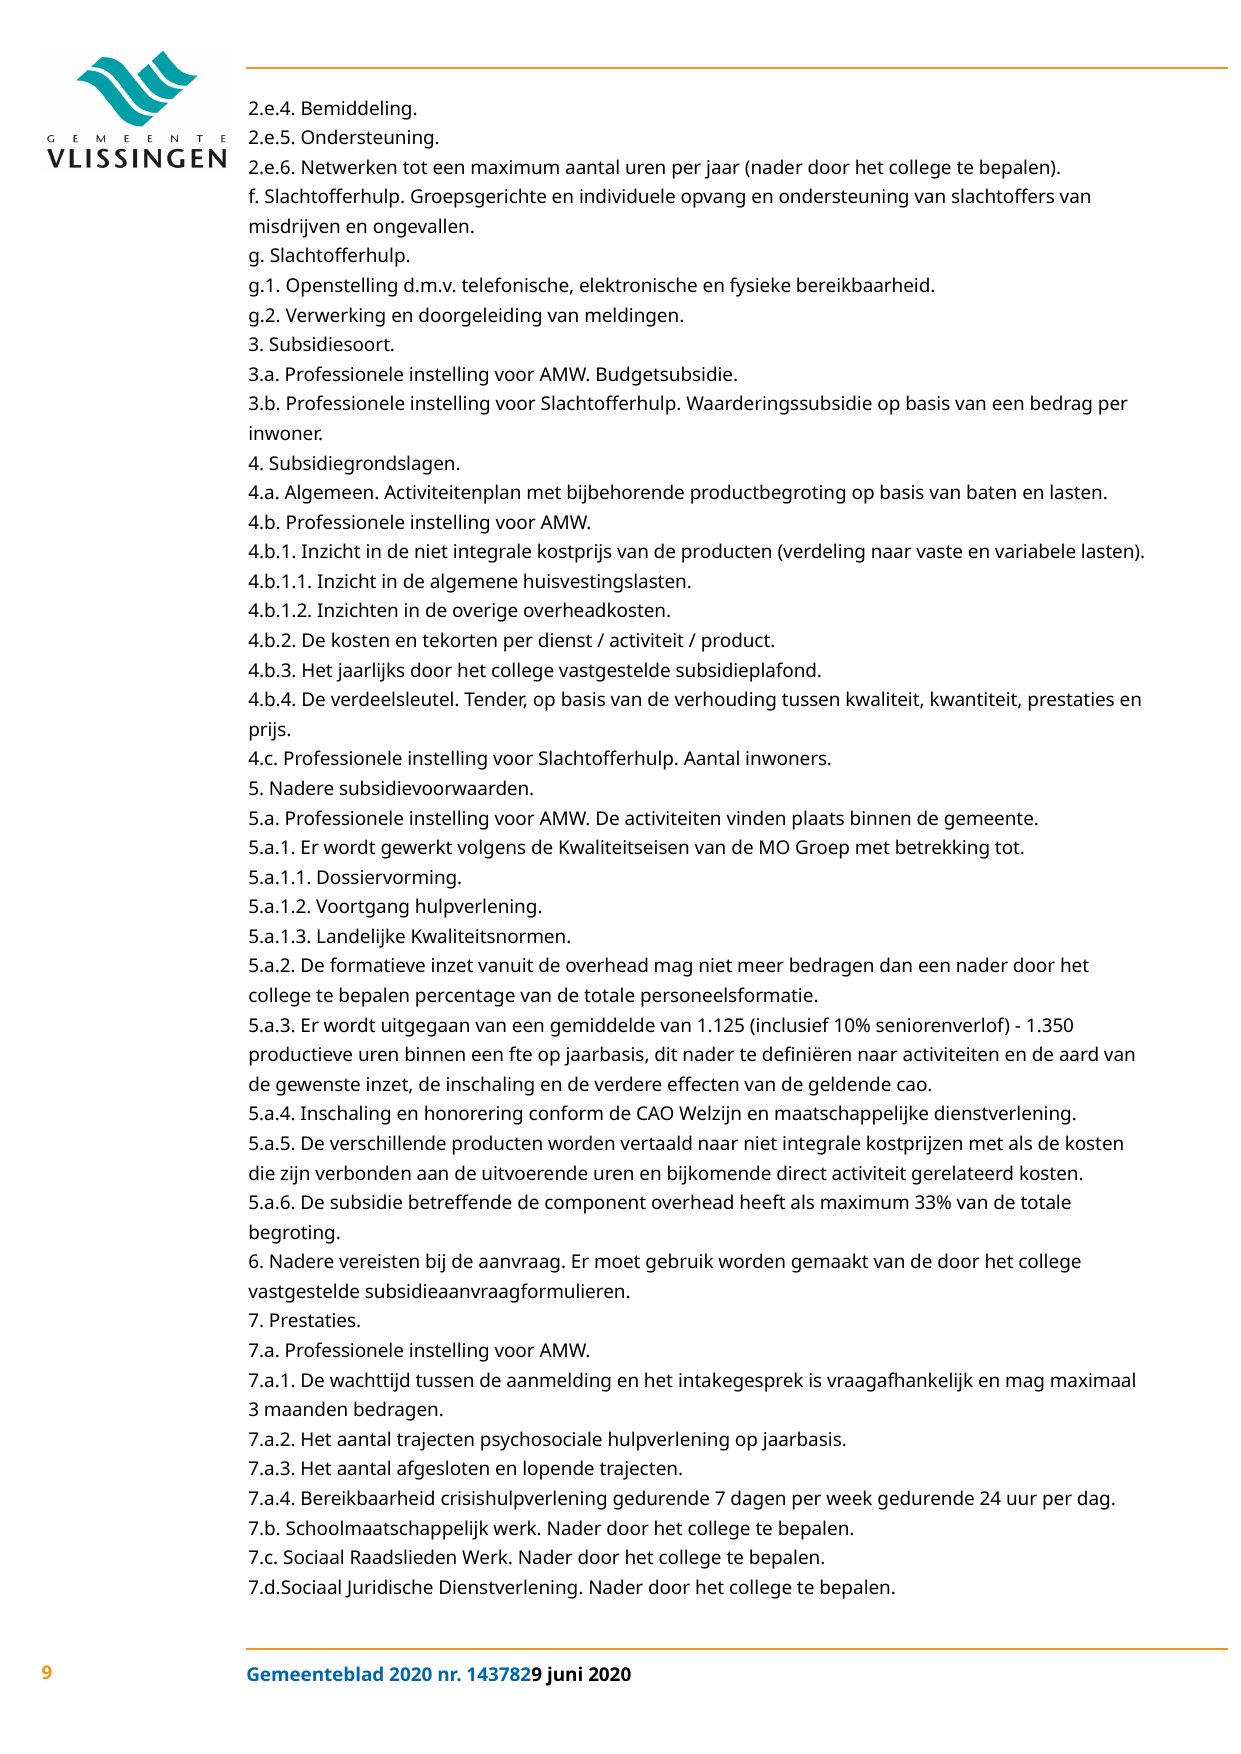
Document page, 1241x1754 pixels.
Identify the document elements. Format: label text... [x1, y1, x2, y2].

text 4. Subsidiegrondslagen. [248, 450, 1152, 476]
text 5.a.1. Er wordt gewerkt volgens de Kwaliteitseisen van de MO Groep met betrekking tot. [248, 834, 1152, 860]
text 7.a.1. De wachttijd tussen de aanmelding en het intakegesprek is vraagafhankelijk en mag maximaal 3 maanden bedragen. [248, 1367, 1152, 1422]
text 7.a.3. Het aantal afgesloten en lopende trajecten. [248, 1456, 1152, 1481]
text 4.b.3. Het jaarlijks door het college vastgestelde subsidieplafond. [248, 657, 1152, 683]
text 7.b. Schoolmaatschappelijk werk. Nader door het college te bepalen. [248, 1515, 1152, 1541]
text g. Slachtofferhulp. [248, 243, 1152, 268]
text 4.c. Professionele instelling voor Slachtofferhulp. Aantal inwoners. [248, 746, 1152, 771]
text 7.a.2. Het aantal trajecten psychosociale hulpverlening op jaarbasis. [248, 1426, 1152, 1452]
text 4.b.1.2. Inzichten in de overige overheadkosten. [248, 598, 1152, 623]
text 4.b.2. De kosten en tekorten per dienst / activiteit / product. [248, 627, 1152, 653]
text 4.b.1.1. Inzicht in de algemene huisvestingslasten. [248, 568, 1152, 594]
text 6. Nadere vereisten bij de aanvraag. Er moet gebruik worden gemaakt van de door het college vastgestelde subsidieaanvraagformulieren. [248, 1248, 1152, 1304]
text 3.b. Professionele instelling voor Slachtofferhulp. Waarderingssubsidie op basis van een bedrag per inwoner. [248, 391, 1152, 446]
text 5.a.3. Er wordt uitgegaan van een gemiddelde van 1.125 (inclusief 10% seniorenverlof) - 1.350 productieve uren binnen een fte op jaarbasis, dit nader te definiëren naar activiteiten en de aard van de gewenste inzet, de inschaling en de verdere effecten van de geldende cao. [248, 1012, 1152, 1097]
text 4.b. Professionele instelling voor AMW. [248, 509, 1152, 535]
picture [41, 47, 231, 172]
text 5.a. Professionele instelling voor AMW. De activiteiten vinden plaats binnen de gemeente. [248, 805, 1152, 831]
text 7.c. Sociaal Raadslieden Werk. Nader door het college te bepalen. [248, 1544, 1152, 1570]
text 5.a.4. Inschaling en honorering conform de CAO Welzijn en maatschappelijke dienstverlening. [248, 1101, 1152, 1126]
text 5.a.5. De verschillende producten worden vertaald naar niet integrale kostprijzen met als de kosten die zijn verbonden aan de uitvoerende uren en bijkomende direct activiteit gerelateerd kosten. [248, 1130, 1152, 1186]
text 3.a. Professionele instelling voor AMW. Budgetsubsidie. [248, 361, 1152, 387]
text 5.a.1.2. Voortgang hulpverlening. [248, 893, 1152, 919]
text 7. Prestaties. [248, 1308, 1152, 1333]
text 4.b.1. Inzicht in de niet integrale kostprijs van de producten (verdeling naar vaste en variabele lasten). [248, 538, 1152, 564]
text 5. Nadere subsidievoorwaarden. [248, 775, 1152, 801]
text 3. Subsidiesoort. [248, 331, 1152, 357]
text 4.b.4. De verdeelsleutel. Tender, op basis van de verhouding tussen kwaliteit, kwantiteit, prestaties en prijs. [248, 686, 1152, 742]
text 4.a. Algemeen. Activiteitenplan met bijbehorende productbegroting op basis van baten en lasten. [248, 479, 1152, 505]
text 5.a.1.3. Landelijke Kwaliteitsnormen. [248, 923, 1152, 949]
text 7.d.Sociaal Juridische Dienstverlening. Nader door het college te bepalen. [248, 1574, 1152, 1600]
text 5.a.6. De subsidie betreffende de component overhead heeft als maximum 33% van de totale begroting. [248, 1189, 1152, 1245]
text g.2. Verwerking en doorgeleiding van meldingen. [248, 302, 1152, 328]
text 5.a.2. De formatieve inzet vanuit de overhead mag niet meer bedragen dan een nader door het college te bepalen percentage van de totale personeelsformatie. [248, 953, 1152, 1008]
text 5.a.1.1. Dossiervorming. [248, 864, 1152, 890]
text 7.a. Professionele instelling voor AMW. [248, 1337, 1152, 1363]
text 2.e.5. Ondersteuning. [248, 124, 1152, 150]
text g.1. Openstelling d.m.v. telefonische, elektronische en fysieke bereikbaarheid. [248, 272, 1152, 298]
text 2.e.6. Netwerken tot een maximum aantal uren per jaar (nader door het college te bepalen). [248, 154, 1152, 180]
text 2.e.4. Bemiddeling. [248, 95, 1152, 121]
text f. Slachtofferhulp. Groepsgerichte en individuele opvang en ondersteuning van slachtoffers van misdrijven en ongevallen. [248, 183, 1152, 239]
text 7.a.4. Bereikbaarheid crisishulpverlening gedurende 7 dagen per week gedurende 24 uur per dag. [248, 1485, 1152, 1511]
